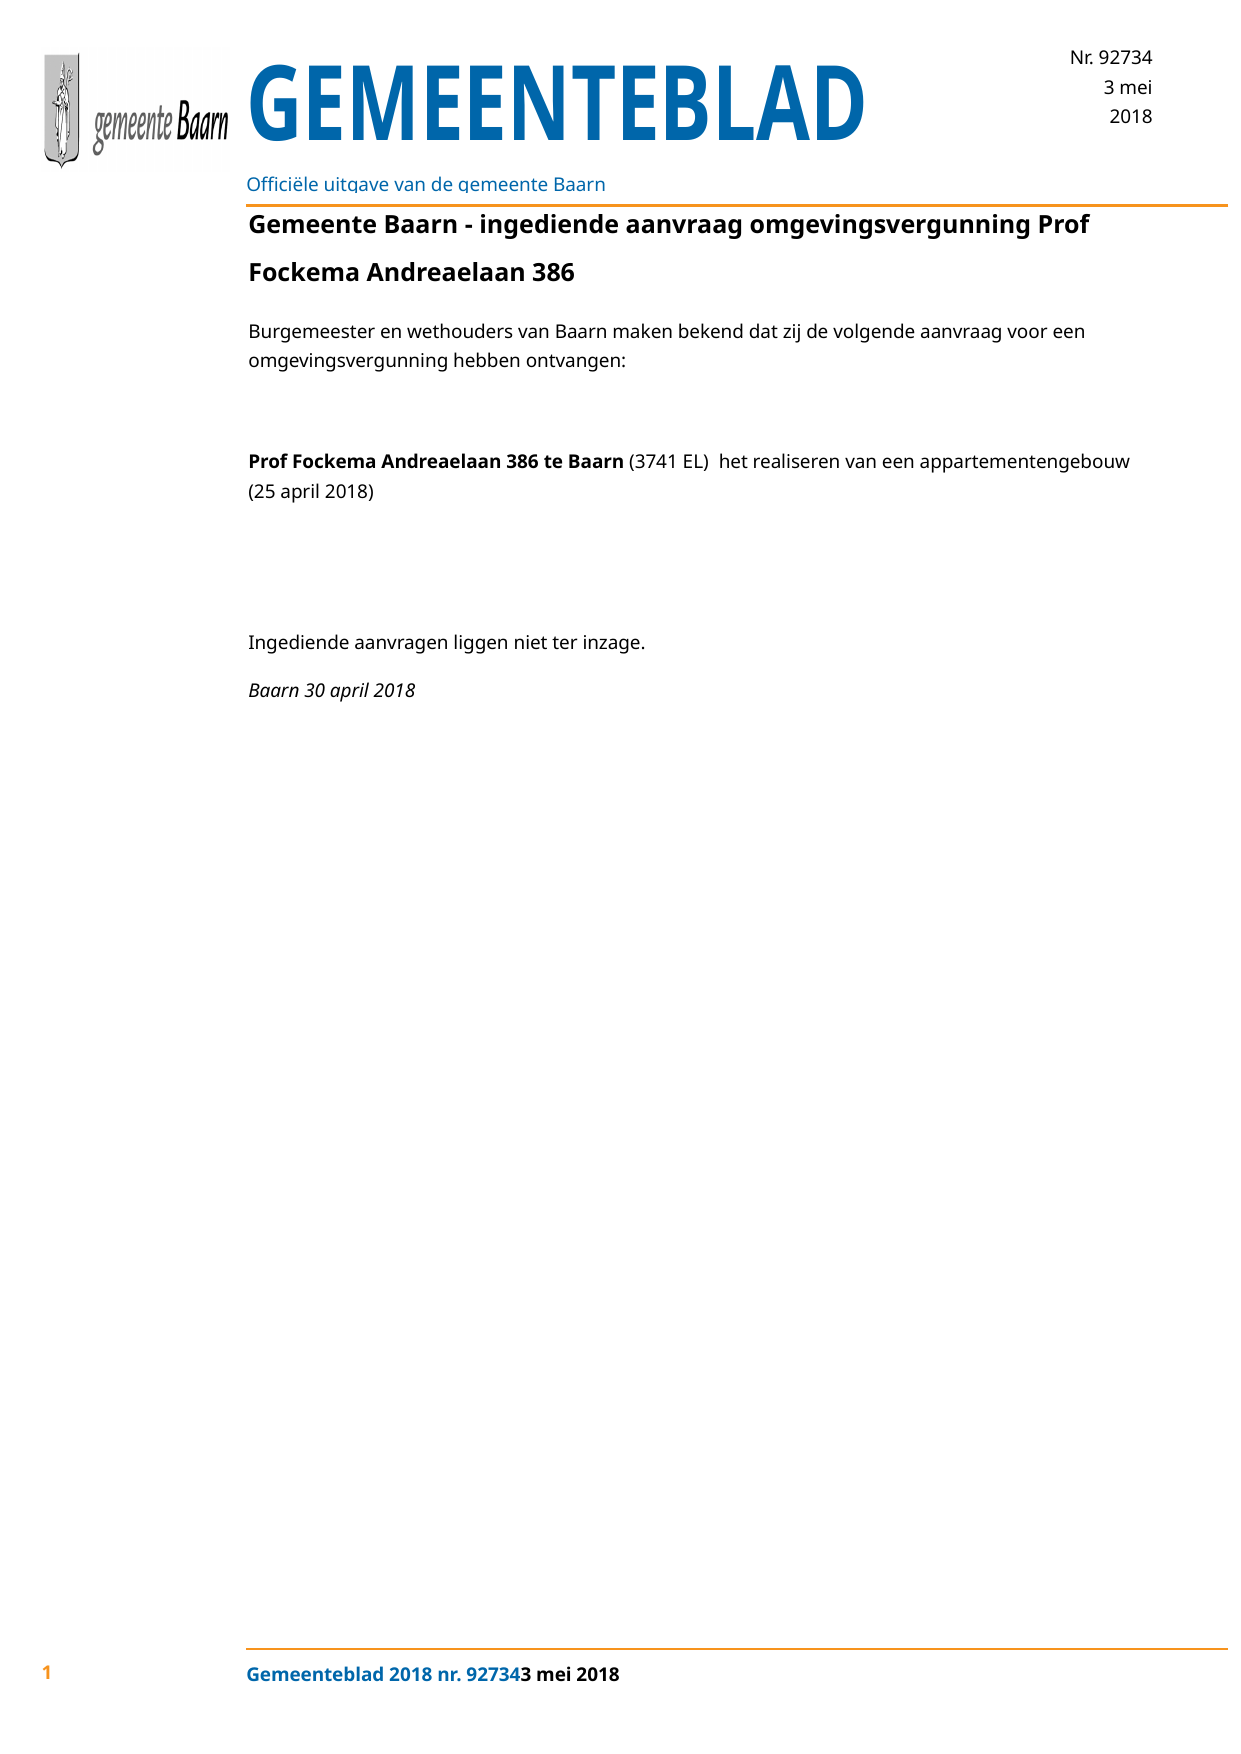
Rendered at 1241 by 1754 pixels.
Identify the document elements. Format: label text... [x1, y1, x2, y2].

text Burgemeester en wethouders van Baarn maken bekend dat zij de volgende aanvraag voor een omgevingsvergunning hebben ontvangen: [248, 318, 1152, 373]
text Baarn 30 april 2018 [248, 677, 1152, 703]
picture [41, 47, 231, 172]
text Gemeente Baarn - ingediende aanvraag omgevingsvergunning Prof Fockema Andreaelaan 386 [248, 207, 1152, 288]
text Prof Fockema Andreaelaan 386 te Baarn (3741 EL) het realiseren van een appartementengebouw (25 april 2018) [248, 448, 1152, 504]
text Ingediende aanvragen liggen niet ter inzage. [248, 629, 1152, 655]
